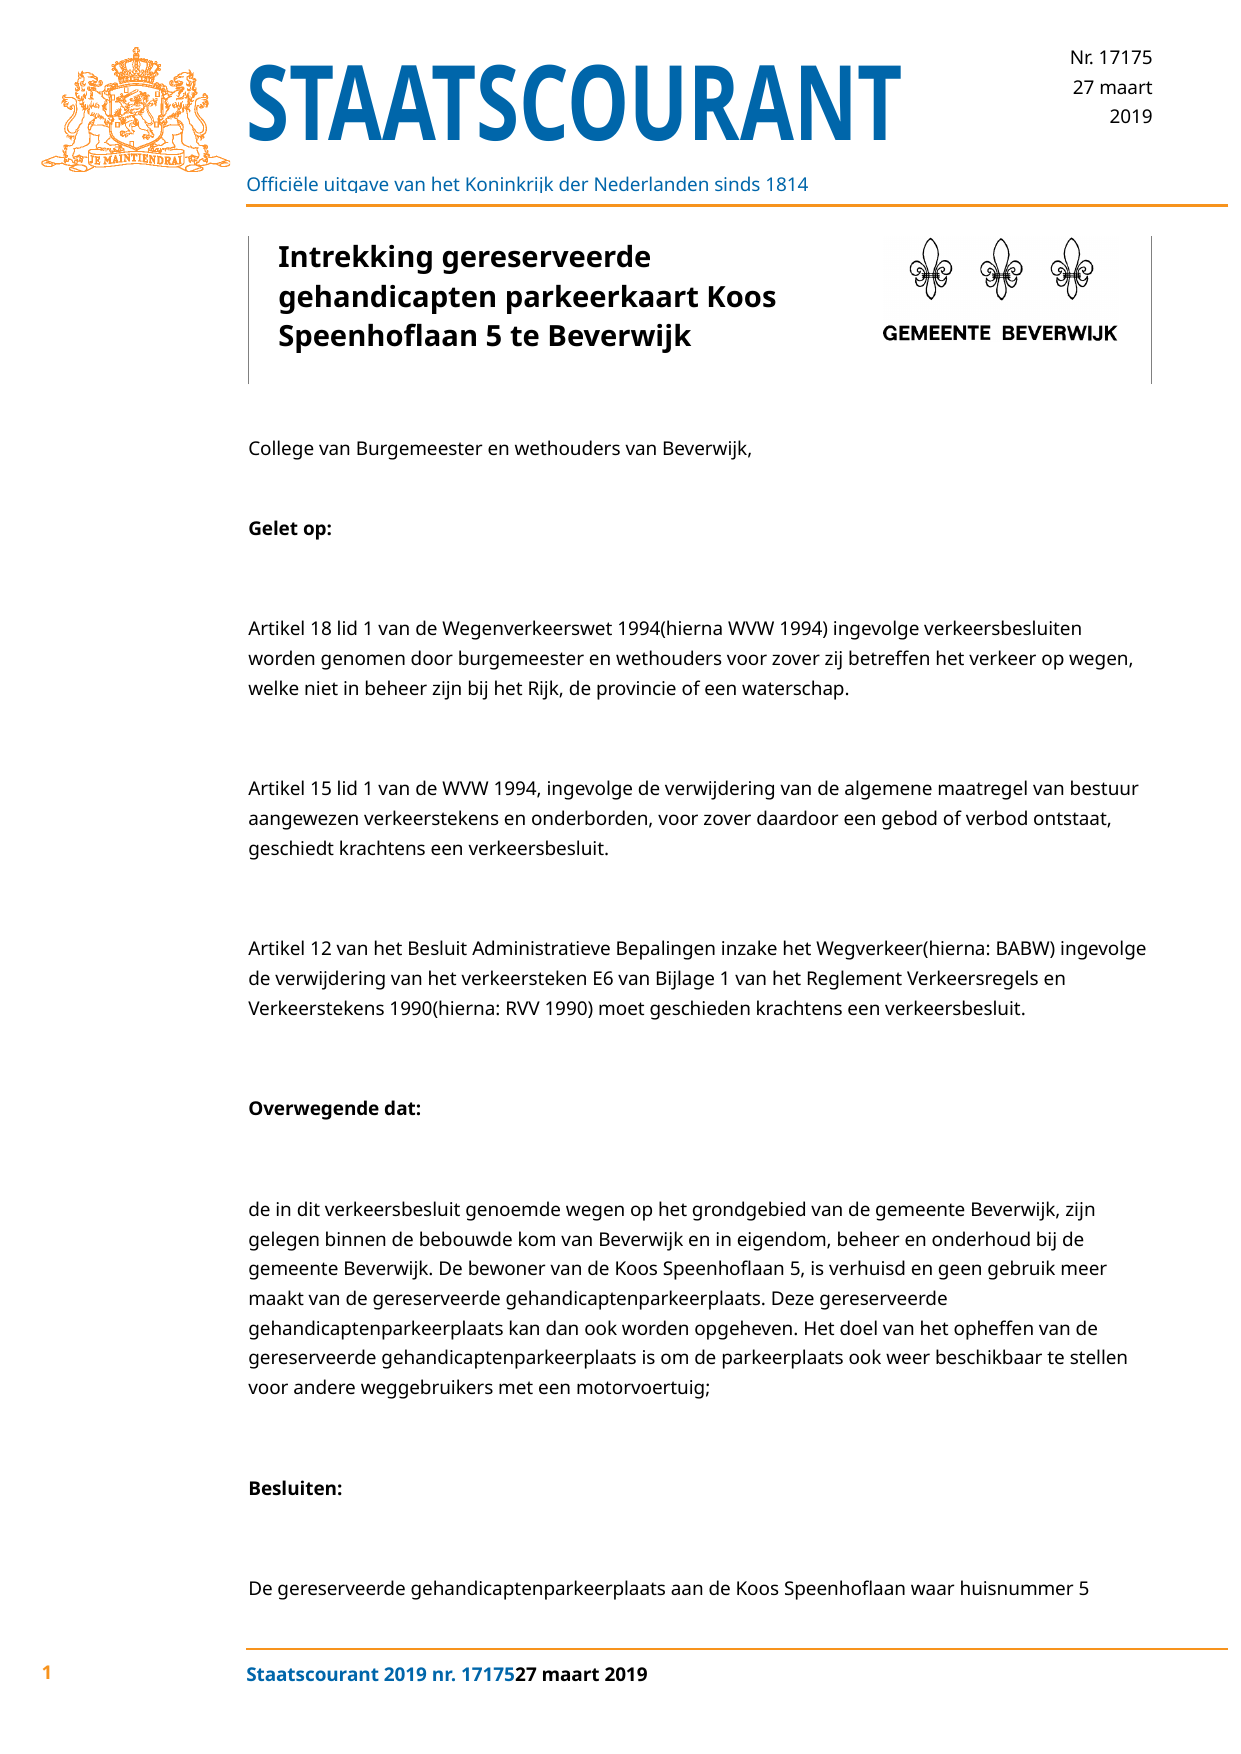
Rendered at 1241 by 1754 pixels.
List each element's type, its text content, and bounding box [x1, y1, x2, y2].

table_header Intrekking gereserveerde gehandicapten parkeerkaart Koos Speenhoflaan 5 te Beverwijk [249, 236, 850, 384]
picture [882, 236, 1119, 342]
text Gelet op: [248, 515, 1152, 540]
text College van Burgemeester en wethouders van Beverwijk, [248, 435, 1152, 460]
text Artikel 12 van het Besluit Administratieve Bepalingen inzake het Wegverkeer(hierna: BABW) ingevolge de verwijdering van het verkeersteken E6 van Bijlage 1 van het Reglement Verkeersregels en Verkeerstekens 1990(hierna: RVV 1990) moet geschieden krachtens een verkeersbesluit. [248, 936, 1152, 1020]
text de in dit verkeersbesluit genoemde wegen op het grondgebied van de gemeente Beverwijk, zijn gelegen binnen de bebouwde kom van Beverwijk en in eigendom, beheer en onderhoud bij de gemeente Beverwijk. De bewoner van de Koos Speenhoflaan 5, is verhuisd en geen gebruik meer maakt van de gereserveerde gehandicaptenparkeerplaats. Deze gereserveerde gehandicaptenparkeerplaats kan dan ook worden opgeheven. Het doel van het opheffen van de gereserveerde gehandicaptenparkeerplaats is om de parkeerplaats ook weer beschikbaar te stellen voor andere weggebruikers met een motorvoertuig; [248, 1196, 1152, 1399]
text Artikel 18 lid 1 van de Wegenverkeerswet 1994(hierna WVW 1994) ingevolge verkeersbesluiten worden genomen door burgemeester en wethouders voor zover zij betreffen het verkeer op wegen, welke niet in beheer zijn bij het Rijk, de provincie of een waterschap. [248, 616, 1152, 700]
picture [41, 47, 231, 172]
table_header [850, 236, 1151, 384]
text Artikel 15 lid 1 van de WVW 1994, ingevolge de verwijdering van de algemene maatregel van bestuur aangewezen verkeerstekens en onderborden, voor zover daardoor een gebod of verbod ontstaat, geschiedt krachtens een verkeersbesluit. [248, 776, 1152, 860]
text Overwegende dat: [248, 1096, 1152, 1121]
text De gereserveerde gehandicaptenparkeerplaats aan de Koos Speenhoflaan waar huisnummer 5 [248, 1576, 1152, 1601]
text Besluiten: [248, 1475, 1152, 1500]
